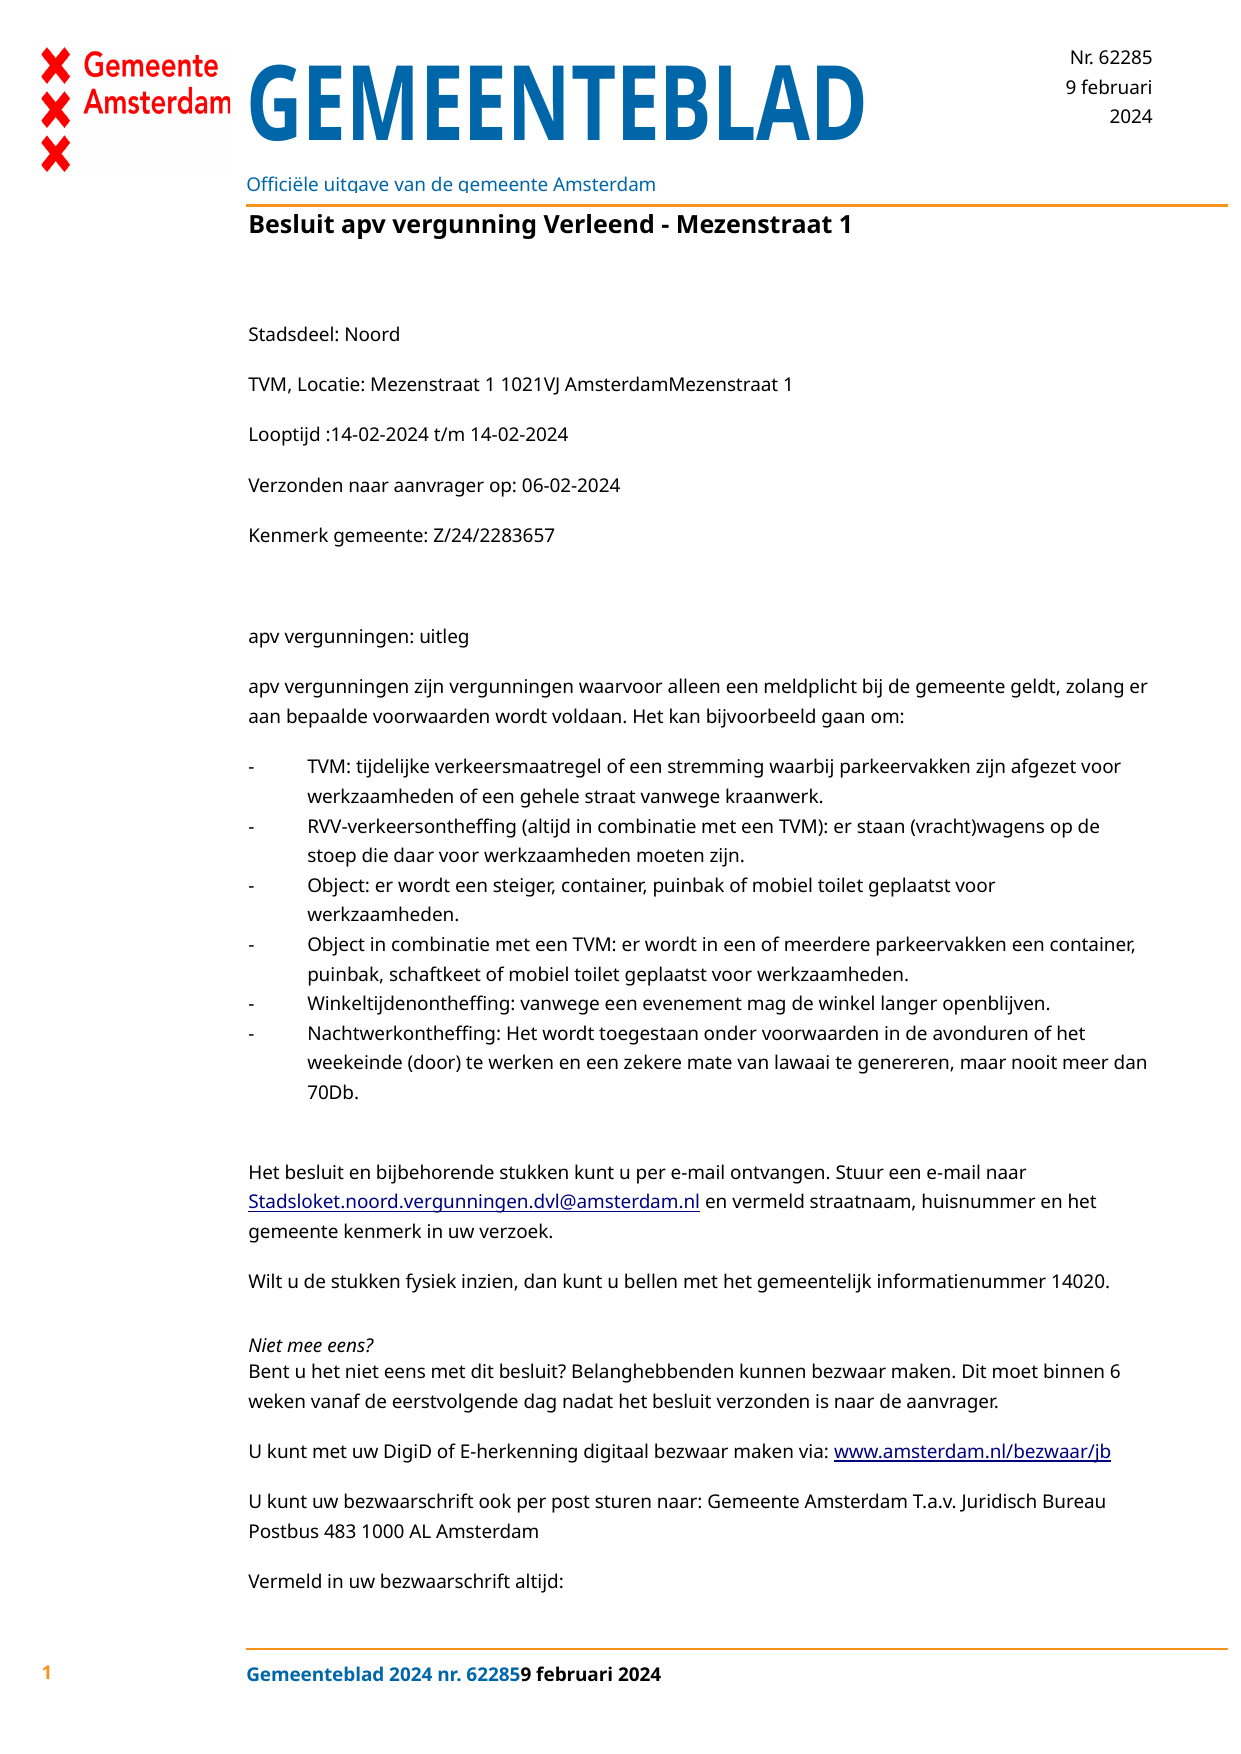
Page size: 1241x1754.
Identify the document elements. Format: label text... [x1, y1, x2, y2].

list TVM: tijdelijke verkeersmaatregel of een stremming waarbij parkeervakken zijn afgezet voor werkzaamheden of een gehele straat vanwege kraanwerk. [248, 754, 1152, 809]
text Looptijd :14-02-2024 t/m 14-02-2024 [248, 422, 1152, 447]
text Verzonden naar aanvrager op: 06-02-2024 [248, 472, 1152, 498]
text TVM, Locatie: Mezenstraat 1 1021VJ AmsterdamMezenstraat 1 [248, 371, 1152, 397]
text Wilt u de stukken fysiek inzien, dan kunt u bellen met het gemeentelijk informatienummer 14020. [248, 1269, 1152, 1294]
text Het besluit en bijbehorende stukken kunt u per e-mail ontvangen. Stuur een e-mail naar Stadsloket.noord.vergunningen.dvl@amsterdam.nl en vermeld straatnaam, huisnummer en het gemeente kenmerk in uw verzoek. [248, 1159, 1152, 1244]
picture [41, 47, 231, 172]
text Kenmerk gemeente: Z/24/2283657 [248, 522, 1152, 548]
text Vermeld in uw bezwaarschrift altijd: [248, 1569, 1152, 1594]
text Stadsdeel: Noord [248, 321, 1152, 346]
list Winkeltijdenontheffing: vanwege een evenement mag de winkel langer openblijven. [248, 990, 1152, 1016]
list Nachtwerkontheffing: Het wordt toegestaan onder voorwaarden in de avonduren of het weekeinde (door) te werken en een zekere mate van lawaai te genereren, maar nooit meer dan 70Db. [248, 1020, 1152, 1105]
text Bent u het niet eens met dit besluit? Belanghebbenden kunnen bezwaar maken. Dit moet binnen 6 weken vanaf de eerstvolgende dag nadat het besluit verzonden is naar de aanvrager. [248, 1358, 1152, 1414]
text Besluit apv vergunning Verleend - Mezenstraat 1 [248, 207, 1152, 241]
text U kunt uw bezwaarschrift ook per post sturen naar: Gemeente Amsterdam T.a.v. Juridisch Bureau Postbus 483 1000 AL Amsterdam [248, 1489, 1152, 1544]
text apv vergunningen: uitleg [248, 623, 1152, 649]
text apv vergunningen zijn vergunningen waarvoor alleen een meldplicht bij de gemeente geldt, zolang er aan bepaalde voorwaarden wordt voldaan. Het kan bijvoorbeeld gaan om: [248, 674, 1152, 729]
text Niet mee eens? [248, 1333, 1152, 1358]
list Object in combinatie met een TVM: er wordt in een of meerdere parkeervakken een container, puinbak, schaftkeet of mobiel toilet geplaatst voor werkzaamheden. [248, 931, 1152, 986]
text U kunt met uw DigiD of E-herkenning digitaal bezwaar maken via: www.amsterdam.nl/bezwaar/jb [248, 1438, 1152, 1464]
list Object: er wordt een steiger, container, puinbak of mobiel toilet geplaatst voor werkzaamheden. [248, 872, 1152, 927]
list RVV-verkeersontheffing (altijd in combinatie met een TVM): er staan (vracht)wagens op de stoep die daar voor werkzaamheden moeten zijn. [248, 813, 1152, 868]
